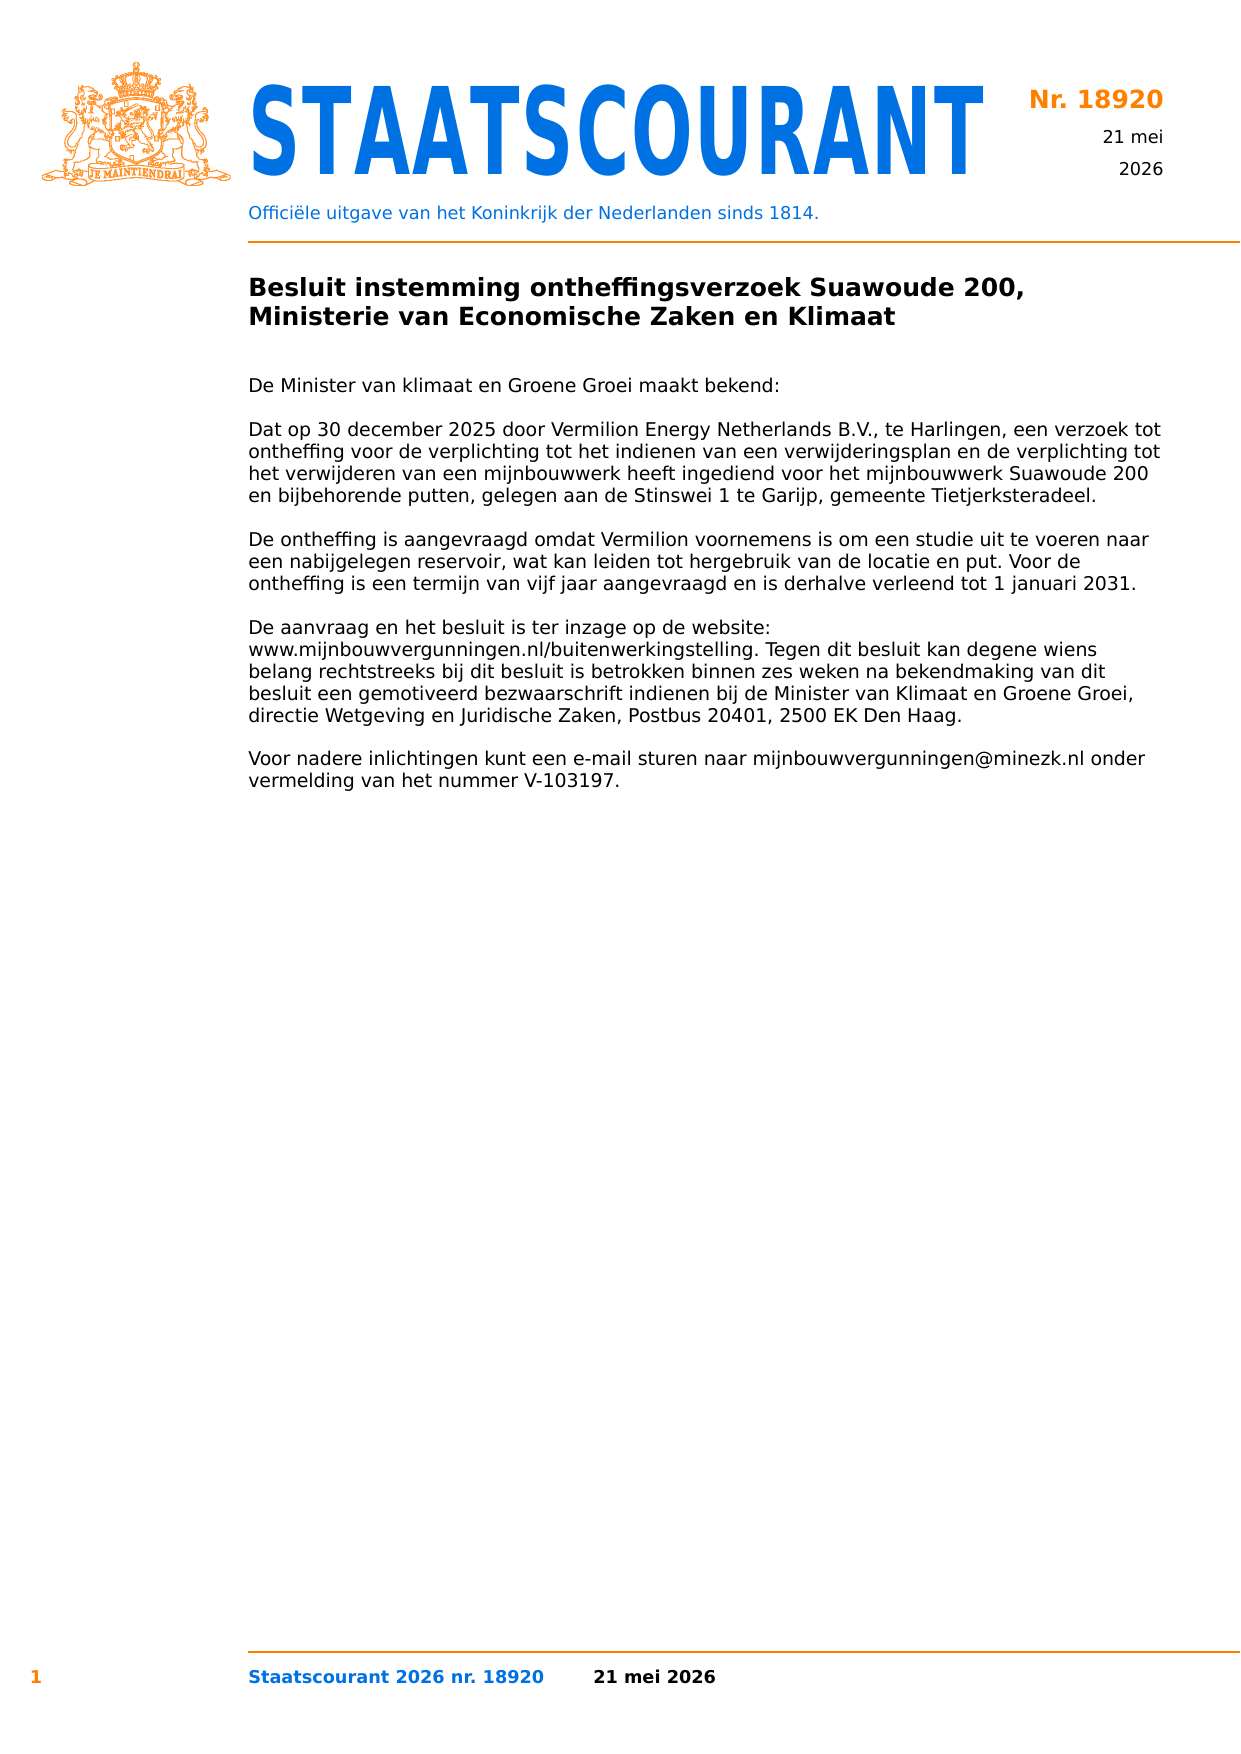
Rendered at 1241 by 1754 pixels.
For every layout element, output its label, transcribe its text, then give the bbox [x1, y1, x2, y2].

text De aanvraag en het besluit is ter inzage op de website: www.mijnbouwvergunningen.nl/buitenwerkingstelling. Tegen dit besluit kan degene wiens belang rechtstreeks bij dit besluit is betrokken binnen zes weken na bekendmaking van dit besluit een gemotiveerd bezwaarschrift indienen bij de Minister van Klimaat en Groene Groei, directie Wetgeving en Juridische Zaken, Postbus 20401, 2500 EK Den Haag. [248, 617, 1163, 726]
text De ontheffing is aangevraagd omdat Vermilion voornemens is om een studie uit te voeren naar een nabijgelegen reservoir, wat kan leiden tot hergebruik van de locatie en put. Voor de ontheffing is een termijn van vijf jaar aangevraagd en is derhalve verleend tot 1 januari 2031. [248, 529, 1163, 595]
text De Minister van klimaat en Groene Groei maakt bekend: [248, 375, 1163, 397]
table_header [25, 62, 248, 241]
table_header Nr. 18920 [998, 62, 1240, 121]
text Voor nadere inlichtingen kunt een e-mail sturen naar mijnbouwvergunningen@minezk.nl onder vermelding van het nummer V-103197. [248, 748, 1163, 792]
table_cell Officiële uitgave van het Koninkrijk der Nederlanden sinds 1814. [248, 203, 1240, 241]
table_cell 2026 [998, 153, 1240, 203]
picture [41, 62, 231, 186]
table_header STAATSCOURANT [248, 62, 998, 203]
subtitle Besluit instemming ontheffingsverzoek Suawoude 200, Ministerie van Economische Zaken en Klimaat [248, 273, 1163, 331]
text Dat op 30 december 2025 door Vermilion Energy Netherlands B.V., te Harlingen, een verzoek tot ontheffing voor de verplichting tot het indienen van een verwijderingsplan en de verplichting tot het verwijderen van een mijnbouwwerk heeft ingediend voor het mijnbouwwerk Suawoude 200 en bijbehorende putten, gelegen aan de Stinswei 1 te Garijp, gemeente Tietjerksteradeel. [248, 419, 1163, 507]
table_cell 21 mei [998, 121, 1240, 153]
